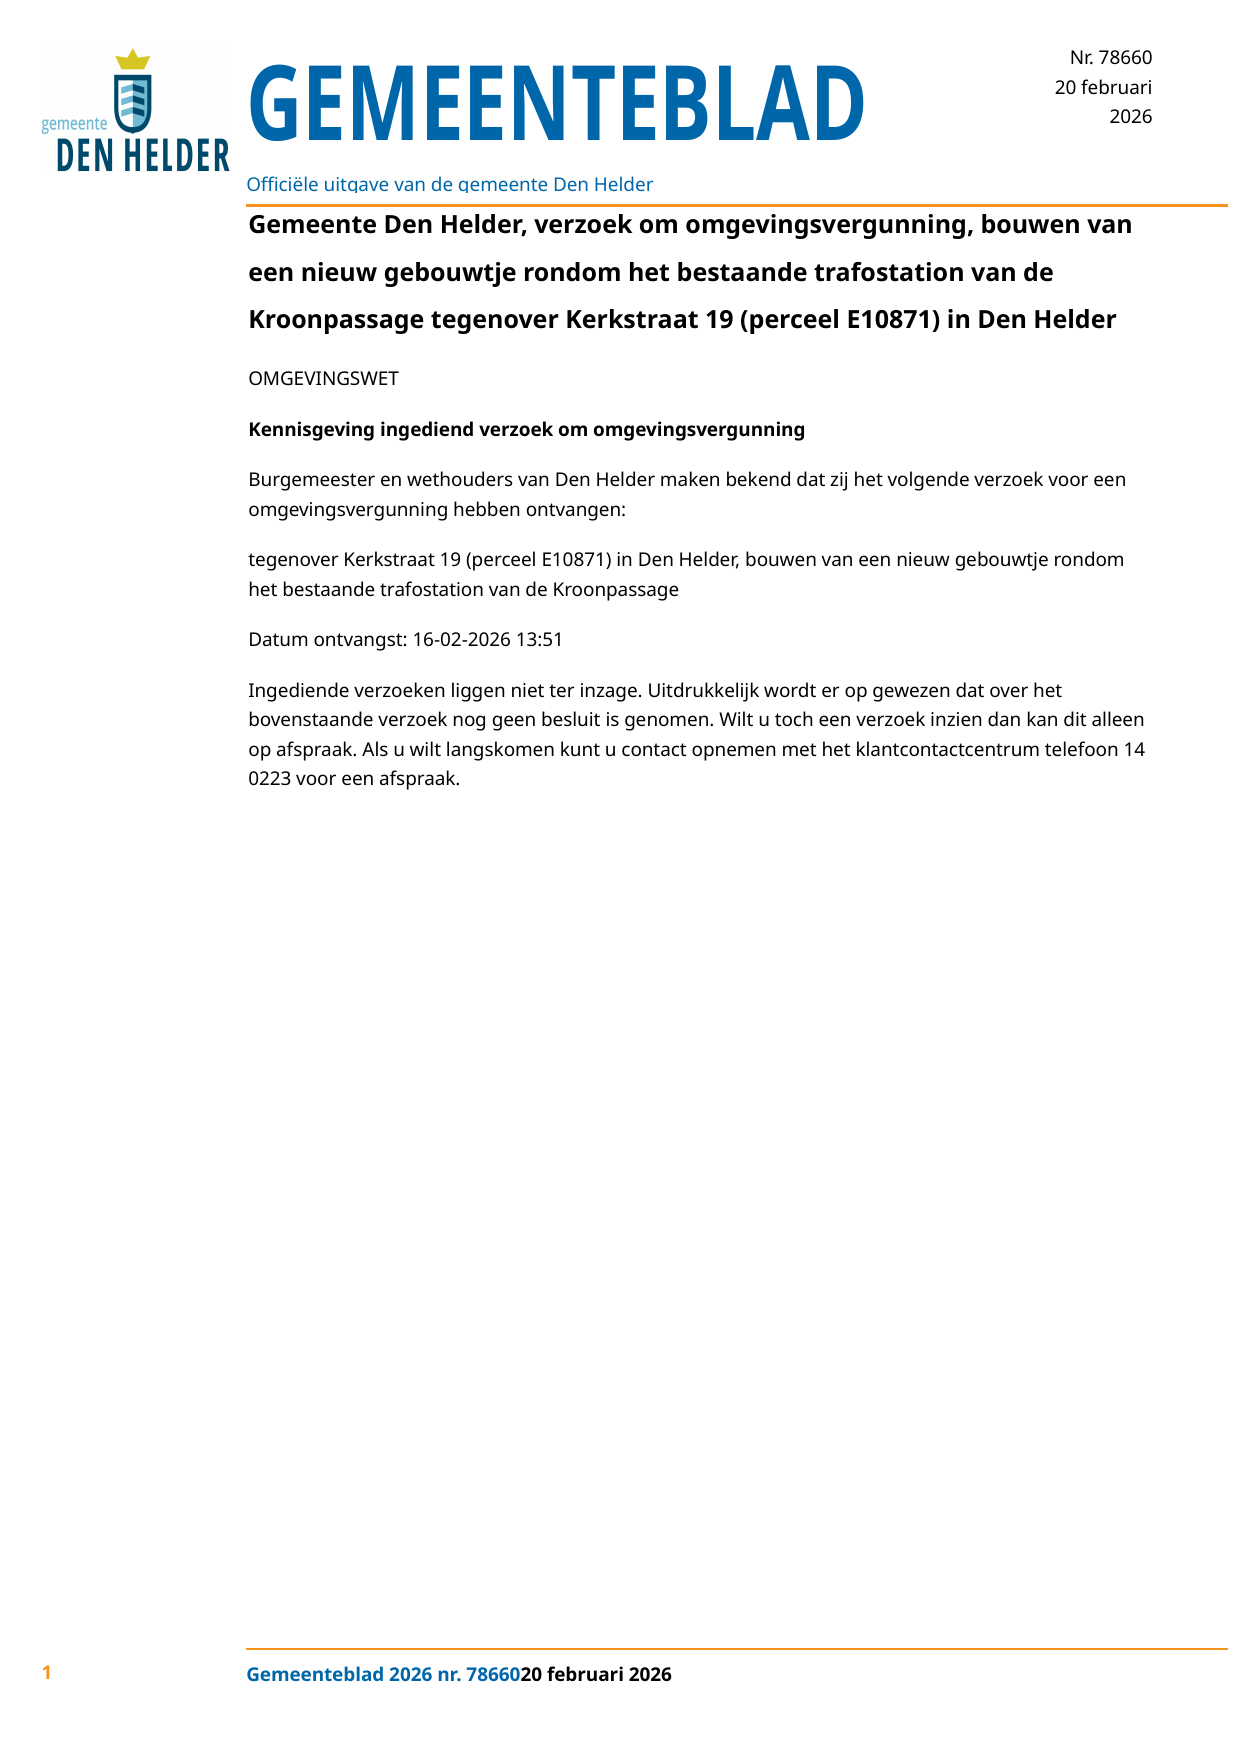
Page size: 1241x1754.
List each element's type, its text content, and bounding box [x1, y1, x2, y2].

picture [220, 160, 224, 172]
picture [63, 144, 68, 165]
text Datum ontvangst: 16-02-2026 13:51 [248, 626, 1152, 652]
text tegenover Kerkstraat 19 (perceel E10871) in Den Helder, bouwen van een nieuw gebouwtje rondom het bestaande trafostation van de Kroonpassage [248, 546, 1152, 602]
picture [130, 157, 135, 172]
text Burgemeester en wethouders van Den Helder maken bekend dat zij het volgende verzoek voor een omgevingsvergunning hebben ontvangen: [248, 466, 1152, 522]
text Kennisgeving ingediend verzoek om omgevingsvergunning [248, 416, 1152, 442]
text Gemeente Den Helder, verzoek om omgevingsvergunning, bouwen van een nieuw gebouwtje rondom het bestaande trafostation van de Kroonpassage tegenover Kerkstraat 19 (perceel E10871) in Den Helder [248, 207, 1152, 336]
picture [100, 154, 106, 172]
picture [41, 47, 231, 172]
picture [182, 144, 187, 165]
text Ingediende verzoeken liggen niet ter inzage. Uitdrukkelijk wordt er op gewezen dat over het bovenstaande verzoek nog geen besluit is genomen. Wilt u toch een verzoek inzien dan kan dit alleen op afspraak. Als u wilt langskomen kunt u contact opnemen met het klantcontactcentrum telefoon 14 0223 voor een afspraak. [248, 677, 1152, 791]
text OMGEVINGSWET [248, 366, 1152, 391]
